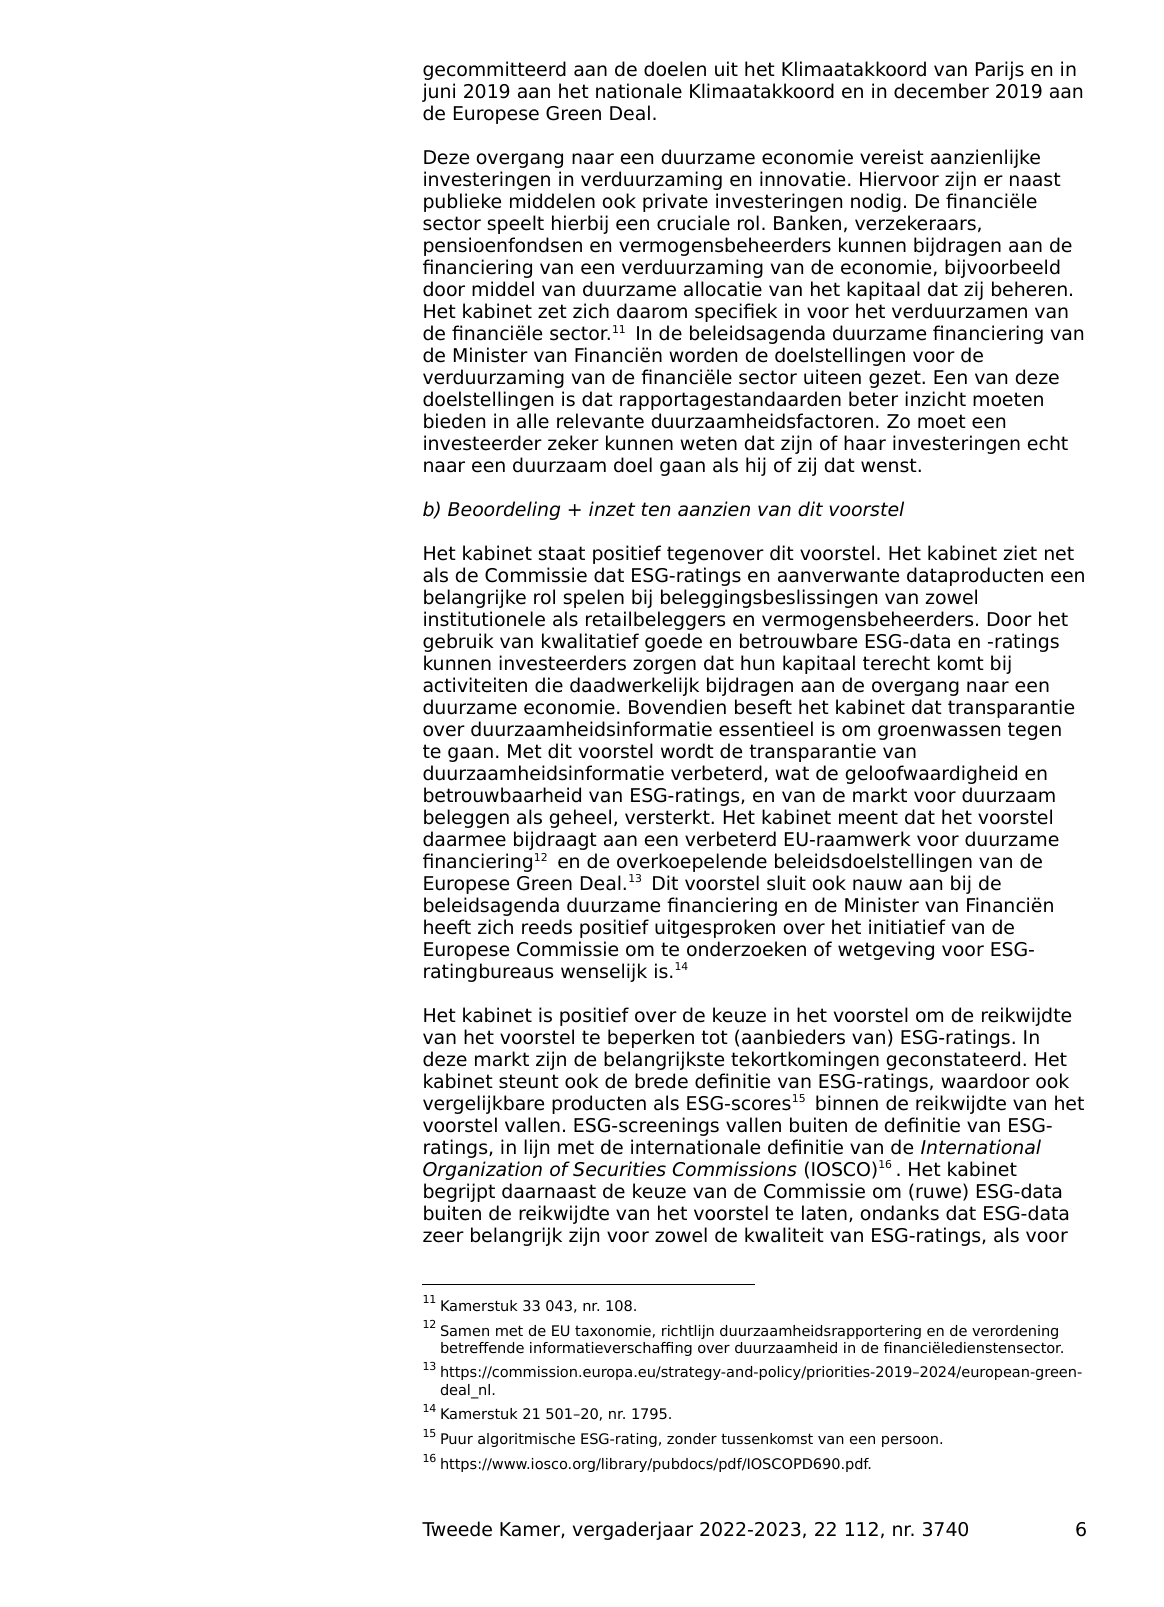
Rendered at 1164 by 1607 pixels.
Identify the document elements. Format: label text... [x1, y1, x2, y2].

text Deze overgang naar een duurzame economie vereist aanzienlijke investeringen in verduurzaming en innovatie. Hiervoor zijn er naast publieke middelen ook private investeringen nodig. De financiële sector speelt hierbij een cruciale rol. Banken, verzekeraars, pensioenfondsen en vermogensbeheerders kunnen bijdragen aan de financiering van een verduurzaming van de economie, bijvoorbeeld door middel van duurzame allocatie van het kapitaal dat zij beheren. Het kabinet zet zich daarom specifiek in voor het verduurzamen van de financiële sector. In de beleidsagenda duurzame financiering van de Minister van Financiën worden de doelstellingen voor de verduurzaming van de financiële sector uiteen gezet. Een van deze doelstellingen is dat rapportagestandaarden beter inzicht moeten bieden in alle relevante duurzaamheidsfactoren. Zo moet een investeerder zeker kunnen weten dat zijn of haar investeringen echt naar een duurzaam doel gaan als hij of zij dat wenst. [422, 147, 1087, 477]
text Puur algoritmische ESG-rating, zonder tussenkomst van een persoon. [422, 1427, 1087, 1449]
text gecommitteerd aan de doelen uit het Klimaatakkoord van Parijs en in juni 2019 aan het nationale Klimaatakkoord en in december 2019 aan de Europese Green Deal. [422, 59, 1087, 125]
text Samen met de EU taxonomie, richtlijn duurzaamheidsrapportering en de verordening betreffende informatieverschaffing over duurzaamheid in de financiëledienstensector. [422, 1318, 1087, 1357]
text Kamerstuk 21 501–20, nr. 1795. [422, 1402, 1087, 1424]
text Kamerstuk 33 043, nr. 108. [422, 1293, 1087, 1316]
text https://www.iosco.org/library/pubdocs/pdf/IOSCOPD690.pdf. [422, 1452, 1087, 1474]
text Het kabinet staat positief tegenover dit voorstel. Het kabinet ziet net als de Commissie dat ESG-ratings en aanverwante dataproducten een belangrijke rol spelen bij beleggingsbeslissingen van zowel institutionele als retailbeleggers en vermogensbeheerders. Door het gebruik van kwalitatief goede en betrouwbare ESG-data en -ratings kunnen investeerders zorgen dat hun kapitaal terecht komt bij activiteiten die daadwerkelijk bijdragen aan de overgang naar een duurzame economie. Bovendien beseft het kabinet dat transparantie over duurzaamheidsinformatie essentieel is om groenwassen tegen te gaan. Met dit voorstel wordt de transparantie van duurzaamheidsinformatie verbeterd, wat de geloofwaardigheid en betrouwbaarheid van ESG-ratings, en van de markt voor duurzaam beleggen als geheel, versterkt. Het kabinet meent dat het voorstel daarmee bijdraagt aan een verbeterd EU-raamwerk voor duurzame financiering en de overkoepelende beleidsdoelstellingen van de Europese Green Deal. Dit voorstel sluit ook nauw aan bij de beleidsagenda duurzame financiering en de Minister van Financiën heeft zich reeds positief uitgesproken over het initiatief van de Europese Commissie om te onderzoeken of wetgeving voor ESG-ratingbureaus wenselijk is. [422, 543, 1087, 983]
text https://commission.europa.eu/strategy-and-policy/priorities-2019–2024/european-green-deal_nl. [422, 1360, 1087, 1399]
text Het kabinet is positief over de keuze in het voorstel om de reikwijdte van het voorstel te beperken tot (aanbieders van) ESG-ratings. In deze markt zijn de belangrijkste tekortkomingen geconstateerd. Het kabinet steunt ook de brede definitie van ESG-ratings, waardoor ook vergelijkbare producten als ESG-scores binnen de reikwijdte van het voorstel vallen. ESG-screenings vallen buiten de definitie van ESG-ratings, in lijn met de internationale definitie van de International Organization of Securities Commissions (IOSCO). Het kabinet begrijpt daarnaast de keuze van de Commissie om (ruwe) ESG-data buiten de reikwijdte van het voorstel te laten, ondanks dat ESG-data zeer belangrijk zijn voor zowel de kwaliteit van ESG-ratings, als voor [422, 1005, 1087, 1247]
subtitle b) Beoordeling + inzet ten aanzien van dit voorstel [422, 499, 1087, 521]
